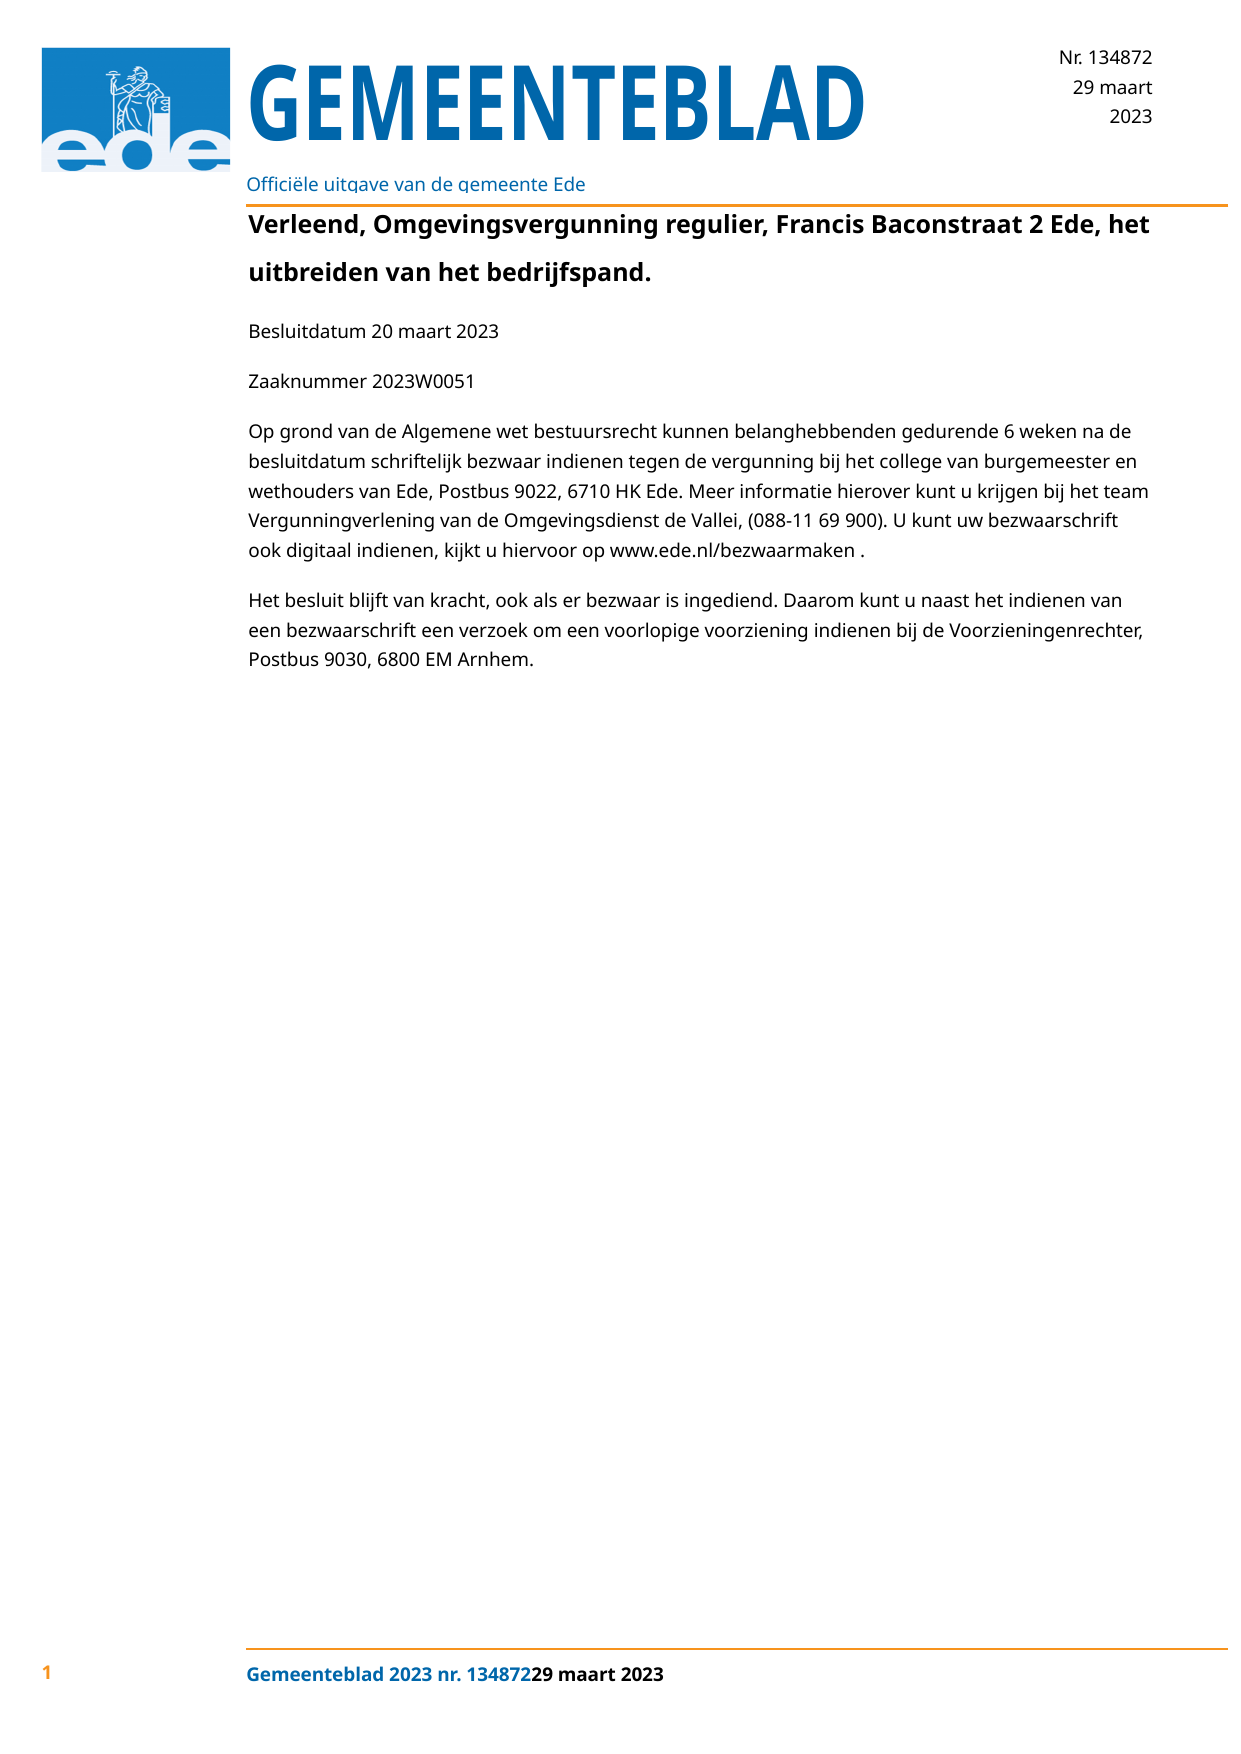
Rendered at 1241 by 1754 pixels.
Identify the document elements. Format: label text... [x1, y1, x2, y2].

text Verleend, Omgevingsvergunning regulier, Francis Baconstraat 2 Ede, het uitbreiden van het bedrijfspand. [248, 207, 1152, 288]
text Zaaknummer 2023W0051 [248, 368, 1152, 394]
picture [41, 47, 231, 172]
text Op grond van de Algemene wet bestuursrecht kunnen belanghebbenden gedurende 6 weken na de besluitdatum schriftelijk bezwaar indienen tegen de vergunning bij het college van burgemeester en wethouders van Ede, Postbus 9022, 6710 HK Ede. Meer informatie hierover kunt u krijgen bij het team Vergunningverlening van de Omgevingsdienst de Vallei, (088-11 69 900). U kunt uw bezwaarschrift ook digitaal indienen, kijkt u hiervoor op www.ede.nl/bezwaarmaken . [248, 419, 1152, 563]
text Het besluit blijft van kracht, ook als er bezwaar is ingediend. Daarom kunt u naast het indienen van een bezwaarschrift een verzoek om een voorlopige voorziening indienen bij de Voorzieningenrechter, Postbus 9030, 6800 EM Arnhem. [248, 587, 1152, 672]
text Besluitdatum 20 maart 2023 [248, 318, 1152, 344]
